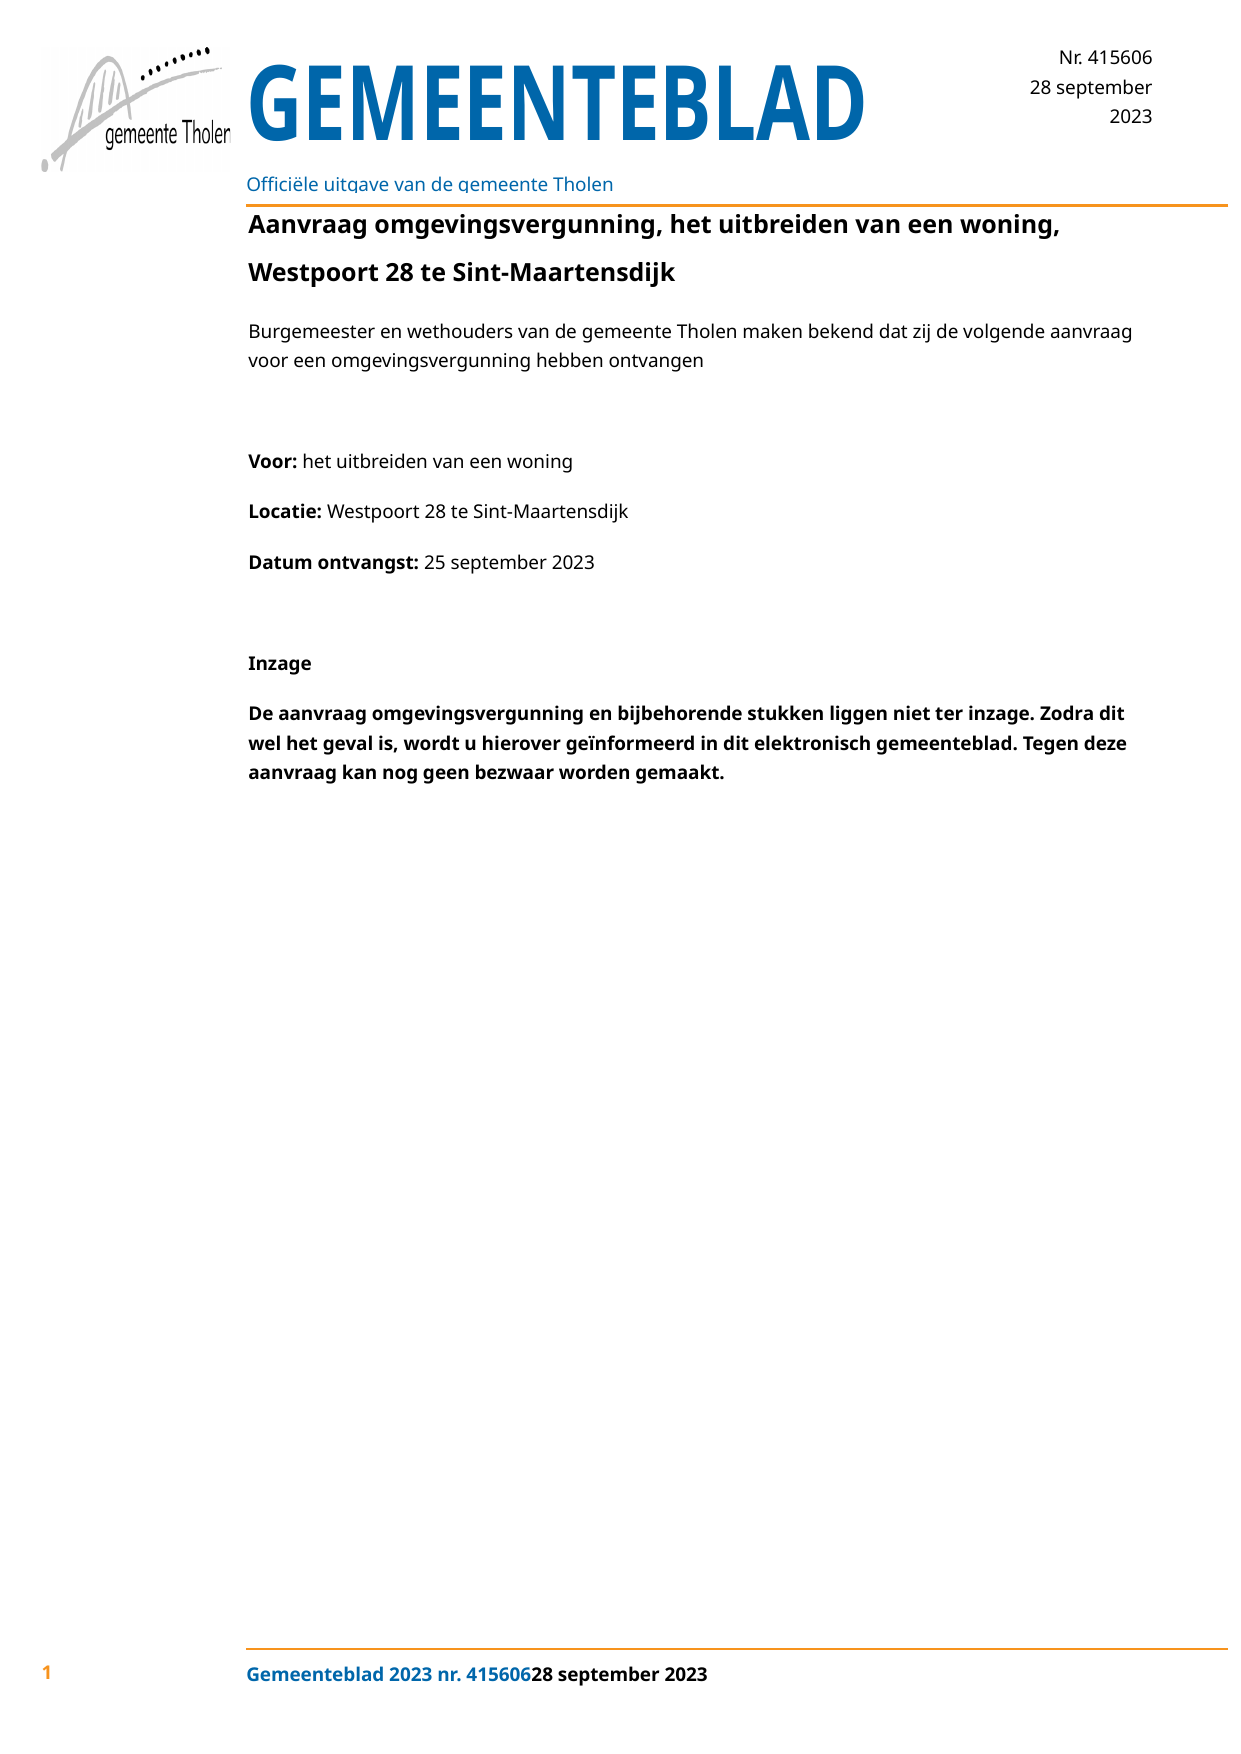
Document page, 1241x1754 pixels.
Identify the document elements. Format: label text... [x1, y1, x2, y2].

text Locatie: Westpoort 28 te Sint-Maartensdijk [248, 499, 1152, 524]
text Inzage [248, 650, 1152, 676]
text Burgemeester en wethouders van de gemeente Tholen maken bekend dat zij de volgende aanvraag voor een omgevingsvergunning hebben ontvangen [248, 318, 1152, 373]
text De aanvraag omgevingsvergunning en bijbehorende stukken liggen niet ter inzage. Zodra dit wel het geval is, wordt u hierover geïnformeerd in dit elektronisch gemeenteblad. Tegen deze aanvraag kan nog geen bezwaar worden gemaakt. [248, 700, 1152, 785]
text Voor: het uitbreiden van een woning [248, 448, 1152, 474]
picture [41, 47, 231, 172]
text Datum ontvangst: 25 september 2023 [248, 549, 1152, 575]
text Aanvraag omgevingsvergunning, het uitbreiden van een woning, Westpoort 28 te Sint-Maartensdijk [248, 207, 1152, 288]
